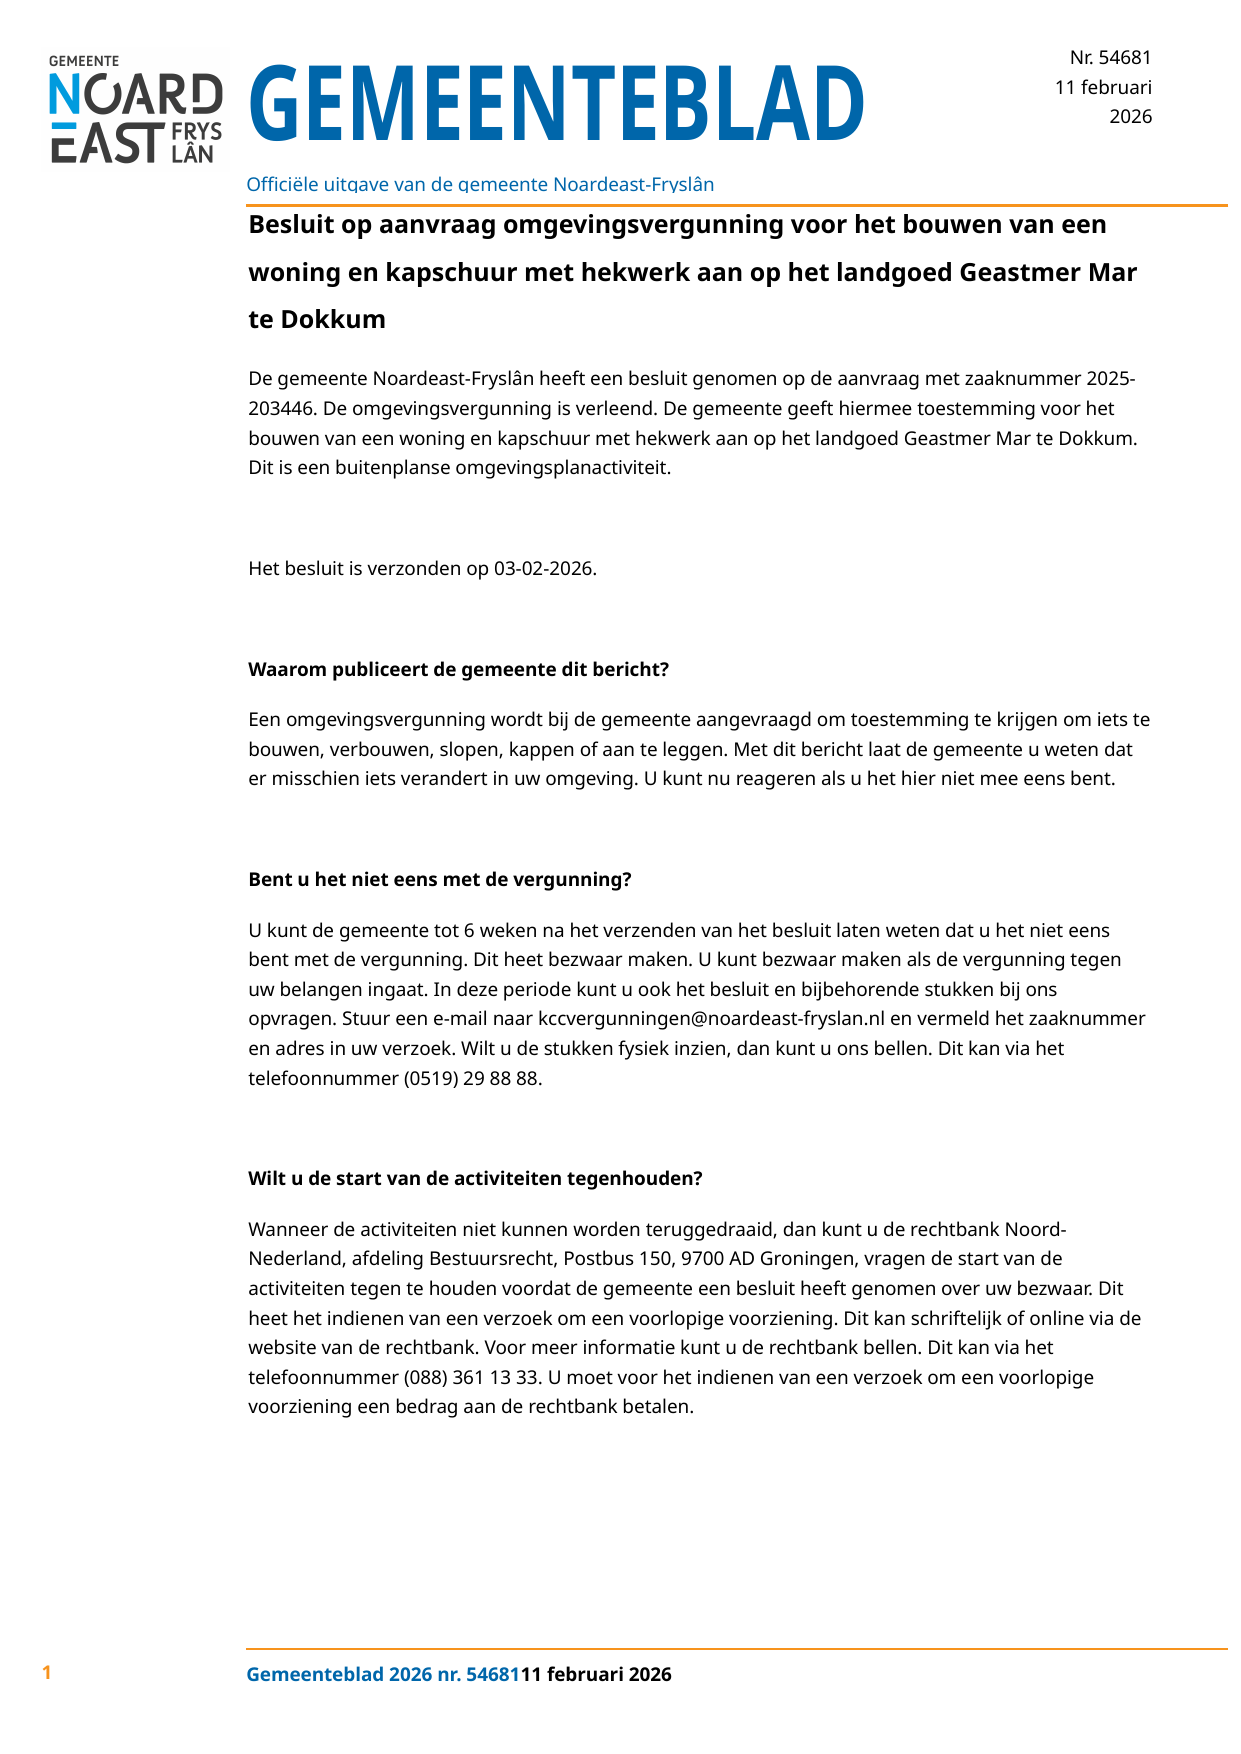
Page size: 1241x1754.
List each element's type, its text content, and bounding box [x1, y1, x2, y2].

text Bent u het niet eens met de vergunning? [248, 866, 1152, 892]
picture [41, 47, 231, 172]
text U kunt de gemeente tot 6 weken na het verzenden van het besluit laten weten dat u het niet eens bent met de vergunning. Dit heet bezwaar maken. U kunt bezwaar maken als de vergunning tegen uw belangen ingaat. In deze periode kunt u ook het besluit en bijbehorende stukken bij ons opvragen. Stuur een e-mail naar kccvergunningen@noardeast-fryslan.nl en vermeld het zaaknummer en adres in uw verzoek. Wilt u de stukken fysiek inzien, dan kunt u ons bellen. Dit kan via het telefoonnummer (0519) 29 88 88. [248, 917, 1152, 1090]
text Wilt u de start van de activiteiten tegenhouden? [248, 1166, 1152, 1191]
text Het besluit is verzonden op 03-02-2026. [248, 555, 1152, 581]
text Een omgevingsvergunning wordt bij de gemeente aangevraagd om toestemming te krijgen om iets te bouwen, verbouwen, slopen, kappen of aan te leggen. Met dit bericht laat de gemeente u weten dat er misschien iets verandert in uw omgeving. U kunt nu reageren als u het hier niet mee eens bent. [248, 706, 1152, 791]
text De gemeente Noardeast-Fryslân heeft een besluit genomen op de aanvraag met zaaknummer 2025-203446. De omgevingsvergunning is verleend. De gemeente geeft hiermee toestemming voor het bouwen van een woning en kapschuur met hekwerk aan op het landgoed Geastmer Mar te Dokkum. Dit is een buitenplanse omgevingsplanactiviteit. [248, 366, 1152, 480]
text Besluit op aanvraag omgevingsvergunning voor het bouwen van een woning en kapschuur met hekwerk aan op het landgoed Geastmer Mar te Dokkum [248, 207, 1152, 336]
text Waarom publiceert de gemeente dit bericht? [248, 656, 1152, 682]
text Wanneer de activiteiten niet kunnen worden teruggedraaid, dan kunt u de rechtbank Noord-Nederland, afdeling Bestuursrecht, Postbus 150, 9700 AD Groningen, vragen de start van de activiteiten tegen te houden voordat de gemeente een besluit heeft genomen over uw bezwaar. Dit heet het indienen van een verzoek om een voorlopige voorziening. Dit kan schriftelijk of online via de website van de rechtbank. Voor meer informatie kunt u de rechtbank bellen. Dit kan via het telefoonnummer (088) 361 13 33. U moet voor het indienen van een verzoek om een voorlopige voorziening een bedrag aan de rechtbank betalen. [248, 1216, 1152, 1419]
